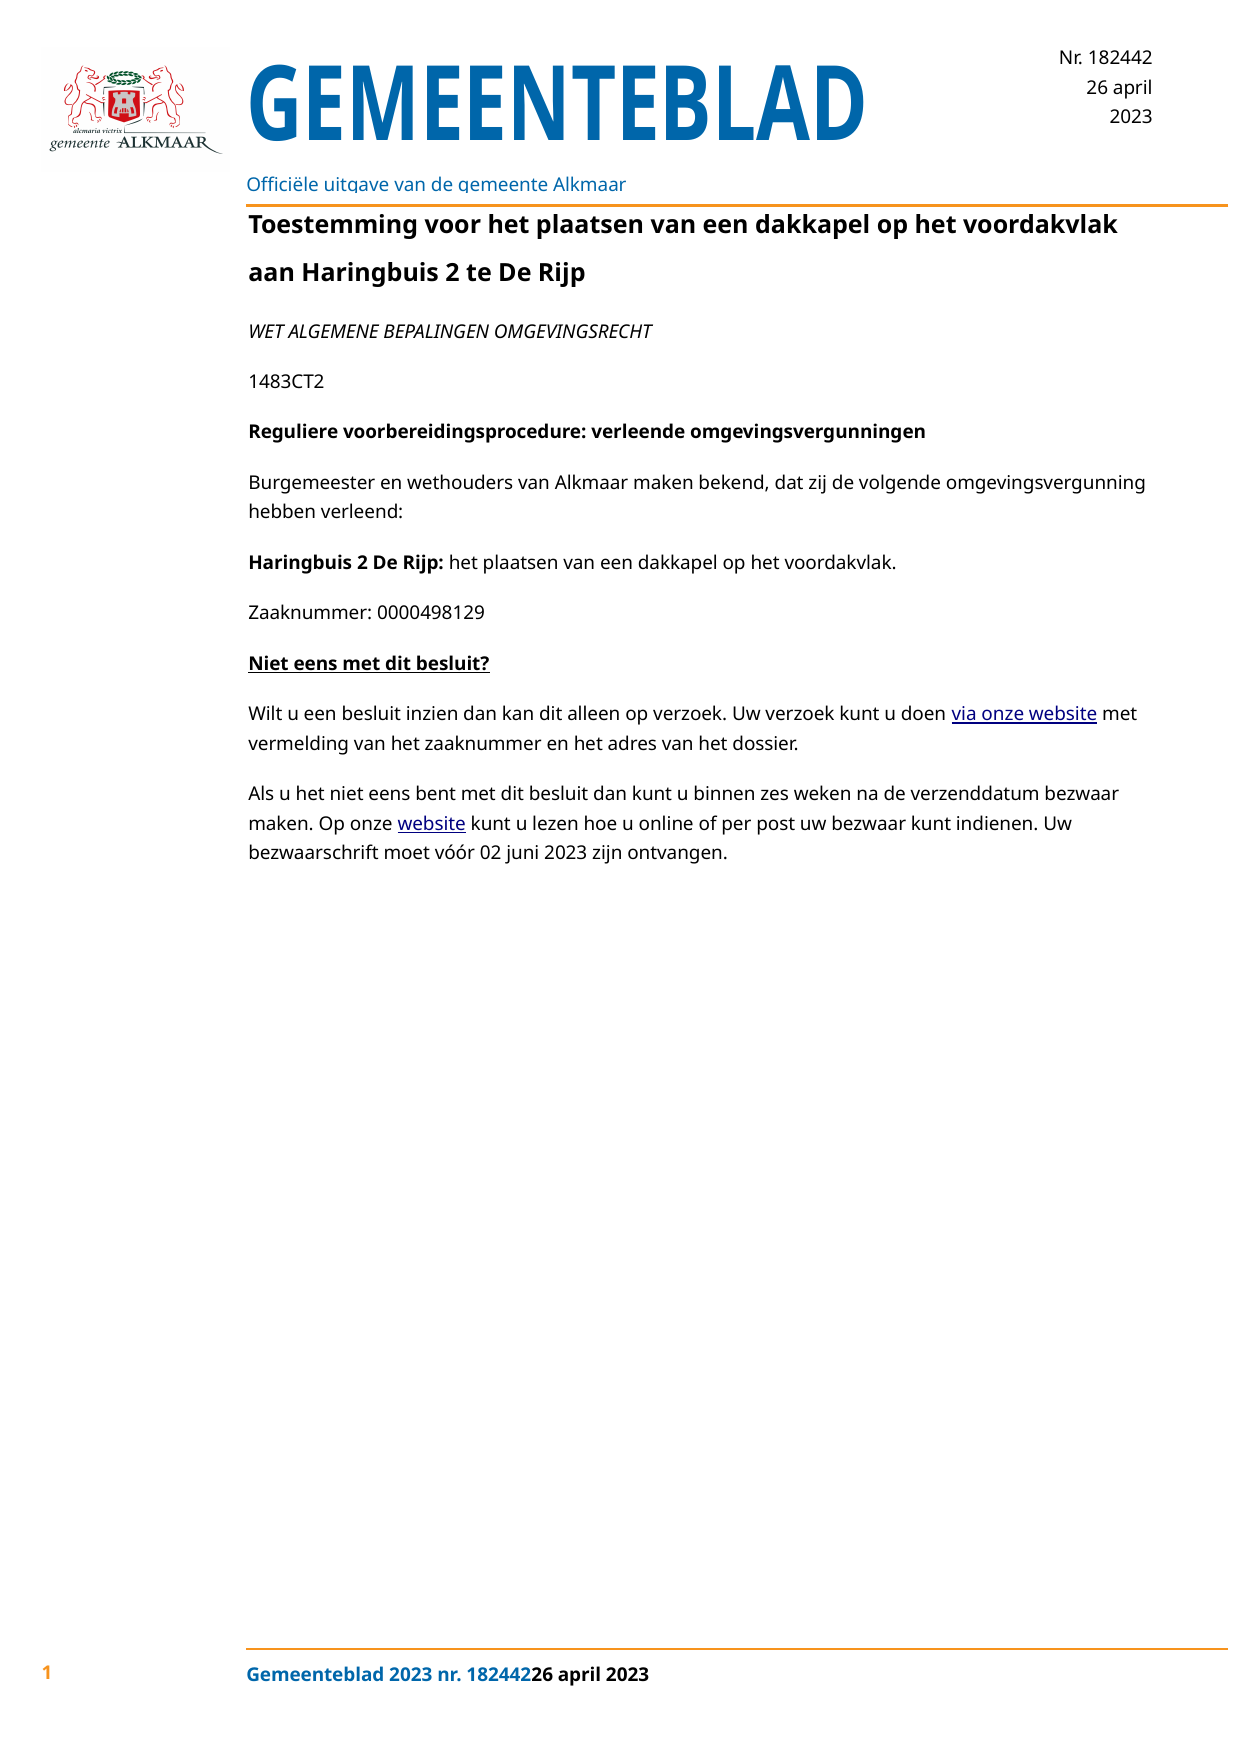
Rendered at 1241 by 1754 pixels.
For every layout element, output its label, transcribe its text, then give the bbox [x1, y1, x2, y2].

text Haringbuis 2 De Rijp: het plaatsen van een dakkapel op het voordakvlak. [248, 549, 1152, 575]
picture [41, 47, 231, 172]
text Burgemeester en wethouders van Alkmaar maken bekend, dat zij de volgende omgevingsvergunning hebben verleend: [248, 469, 1152, 524]
text WET ALGEMENE BEPALINGEN OMGEVINGSRECHT [248, 318, 1152, 344]
text Niet eens met dit besluit? [248, 650, 1152, 676]
text 1483CT2 [248, 368, 1152, 394]
text Reguliere voorbereidingsprocedure: verleende omgevingsvergunningen [248, 419, 1152, 444]
text Zaaknummer: 0000498129 [248, 599, 1152, 625]
text Wilt u een besluit inzien dan kan dit alleen op verzoek. Uw verzoek kunt u doen via onze website met vermelding van het zaaknummer en het adres van het dossier. [248, 700, 1152, 756]
text Als u het niet eens bent met dit besluit dan kunt u binnen zes weken na de verzenddatum bezwaar maken. Op onze website kunt u lezen hoe u online of per post uw bezwaar kunt indienen. Uw bezwaarschrift moet vóór 02 juni 2023 zijn ontvangen. [248, 780, 1152, 865]
text Toestemming voor het plaatsen van een dakkapel op het voordakvlak aan Haringbuis 2 te De Rijp [248, 207, 1152, 288]
